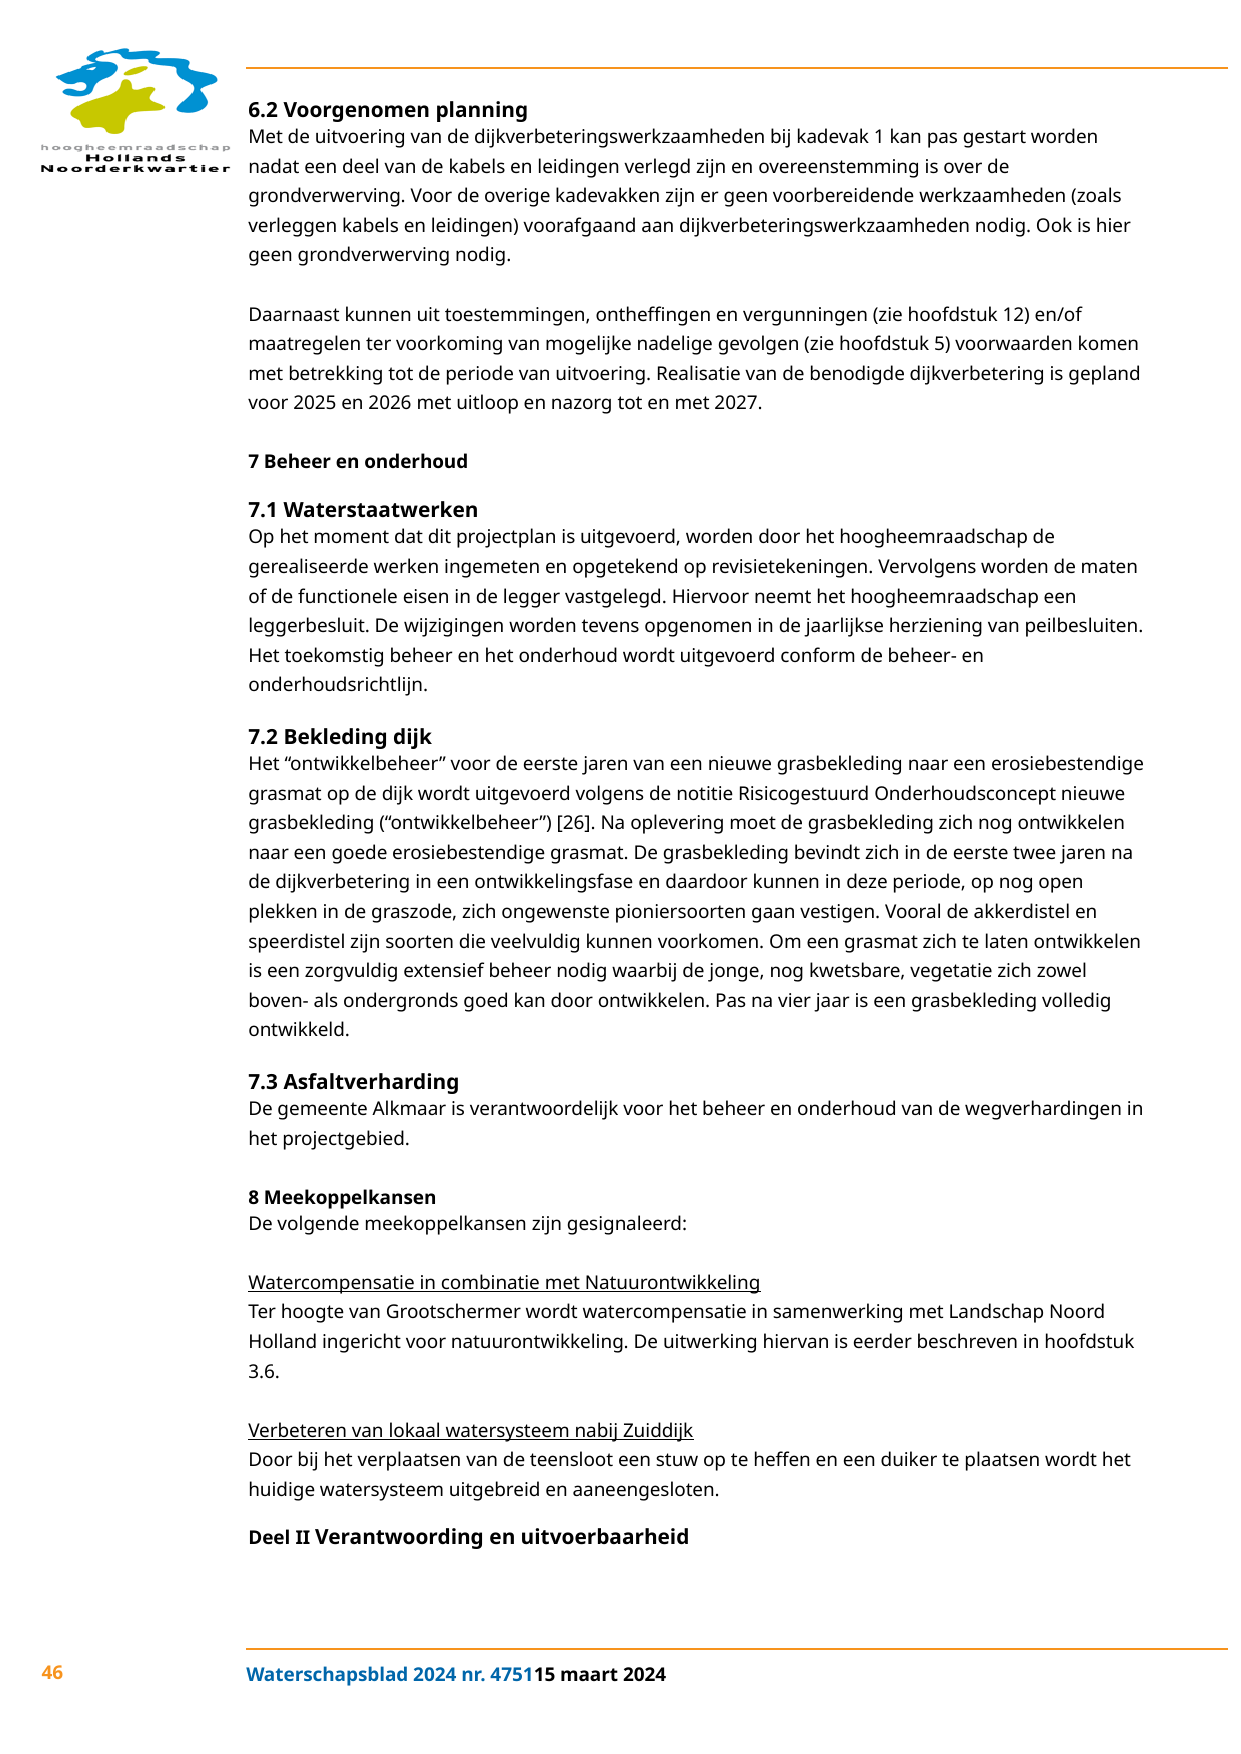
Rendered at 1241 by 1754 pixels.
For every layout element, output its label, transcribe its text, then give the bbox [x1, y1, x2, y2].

picture [41, 47, 231, 172]
text Op het moment dat dit projectplan is uitgevoerd, worden door het hoogheemraadschap de gerealiseerde werken ingemeten en opgetekend op revisietekeningen. Vervolgens worden de maten of de functionele eisen in de legger vastgelegd. Hiervoor neemt het hoogheemraadschap een leggerbesluit. De wijzigingen worden tevens opgenomen in de jaarlijkse herziening van peilbesluiten. Het toekomstig beheer en het onderhoud wordt uitgevoerd conform de beheer- en onderhoudsrichtlijn. [248, 524, 1152, 697]
text Het “ontwikkelbeheer” voor de eerste jaren van een nieuwe grasbekleding naar een erosiebestendige grasmat op de dijk wordt uitgevoerd volgens de notitie Risicogestuurd Onderhoudsconcept nieuwe grasbekleding (“ontwikkelbeheer”) [26]. Na oplevering moet de grasbekleding zich nog ontwikkelen naar een goede erosiebestendige grasmat. De grasbekleding bevindt zich in de eerste twee jaren na de dijkverbetering in een ontwikkelingsfase en daardoor kunnen in deze periode, op nog open plekken in de graszode, zich ongewenste pioniersoorten gaan vestigen. Vooral de akkerdistel en speerdistel zijn soorten die veelvuldig kunnen voorkomen. Om een grasmat zich te laten ontwikkelen is een zorgvuldig extensief beheer nodig waarbij de jonge, nog kwetsbare, vegetatie zich zowel boven- als ondergronds goed kan door ontwikkelen. Pas na vier jaar is een grasbekleding volledig ontwikkeld. [248, 750, 1152, 1042]
text Watercompensatie in combinatie met Natuurontwikkeling [248, 1269, 1152, 1295]
text 7.3 Asfaltverharding [248, 1067, 1152, 1096]
text Door bij het verplaatsen van de teensloot een stuw op te heffen en een duiker te plaatsen wordt het huidige watersysteem uitgebreid en aaneengesloten. [248, 1447, 1152, 1502]
text 6.2 Voorgenomen planning [248, 95, 1152, 123]
text 8 Meekoppelkansen [248, 1184, 1152, 1210]
text 7 Beheer en onderhoud [248, 449, 1152, 474]
text De volgende meekoppelkansen zijn gesignaleerd: [248, 1210, 1152, 1236]
text Daarnaast kunnen uit toestemmingen, ontheffingen en vergunningen (zie hoofdstuk 12) en/of maatregelen ter voorkoming van mogelijke nadelige gevolgen (zie hoofdstuk 5) voorwaarden komen met betrekking tot de periode van uitvoering. Realisatie van de benodigde dijkverbetering is gepland voor 2025 en 2026 met uitloop en nazorg tot en met 2027. [248, 301, 1152, 415]
text De gemeente Alkmaar is verantwoordelijk voor het beheer en onderhoud van de wegverhardingen in het projectgebied. [248, 1096, 1152, 1151]
text Met de uitvoering van de dijkverbeteringswerkzaamheden bij kadevak 1 kan pas gestart worden nadat een deel van de kabels en leidingen verlegd zijn en overeenstemming is over de grondverwerving. Voor de overige kadevakken zijn er geen voorbereidende werkzaamheden (zoals verleggen kabels en leidingen) voorafgaand aan dijkverbeteringswerkzaamheden nodig. Ook is hier geen grondverwerving nodig. [248, 123, 1152, 267]
text 7.1 Waterstaatwerken [248, 495, 1152, 524]
text Verbeteren van lokaal watersysteem nabij Zuiddijk [248, 1417, 1152, 1443]
text Ter hoogte van Grootschermer wordt watercompensatie in samenwerking met Landschap Noord Holland ingericht voor natuurontwikkeling. De uitwerking hiervan is eerder beschreven in hoofdstuk 3.6. [248, 1299, 1152, 1384]
text Deel II Verantwoording en uitvoerbaarheid [248, 1522, 1152, 1550]
text 7.2 Bekleding dijk [248, 722, 1152, 750]
